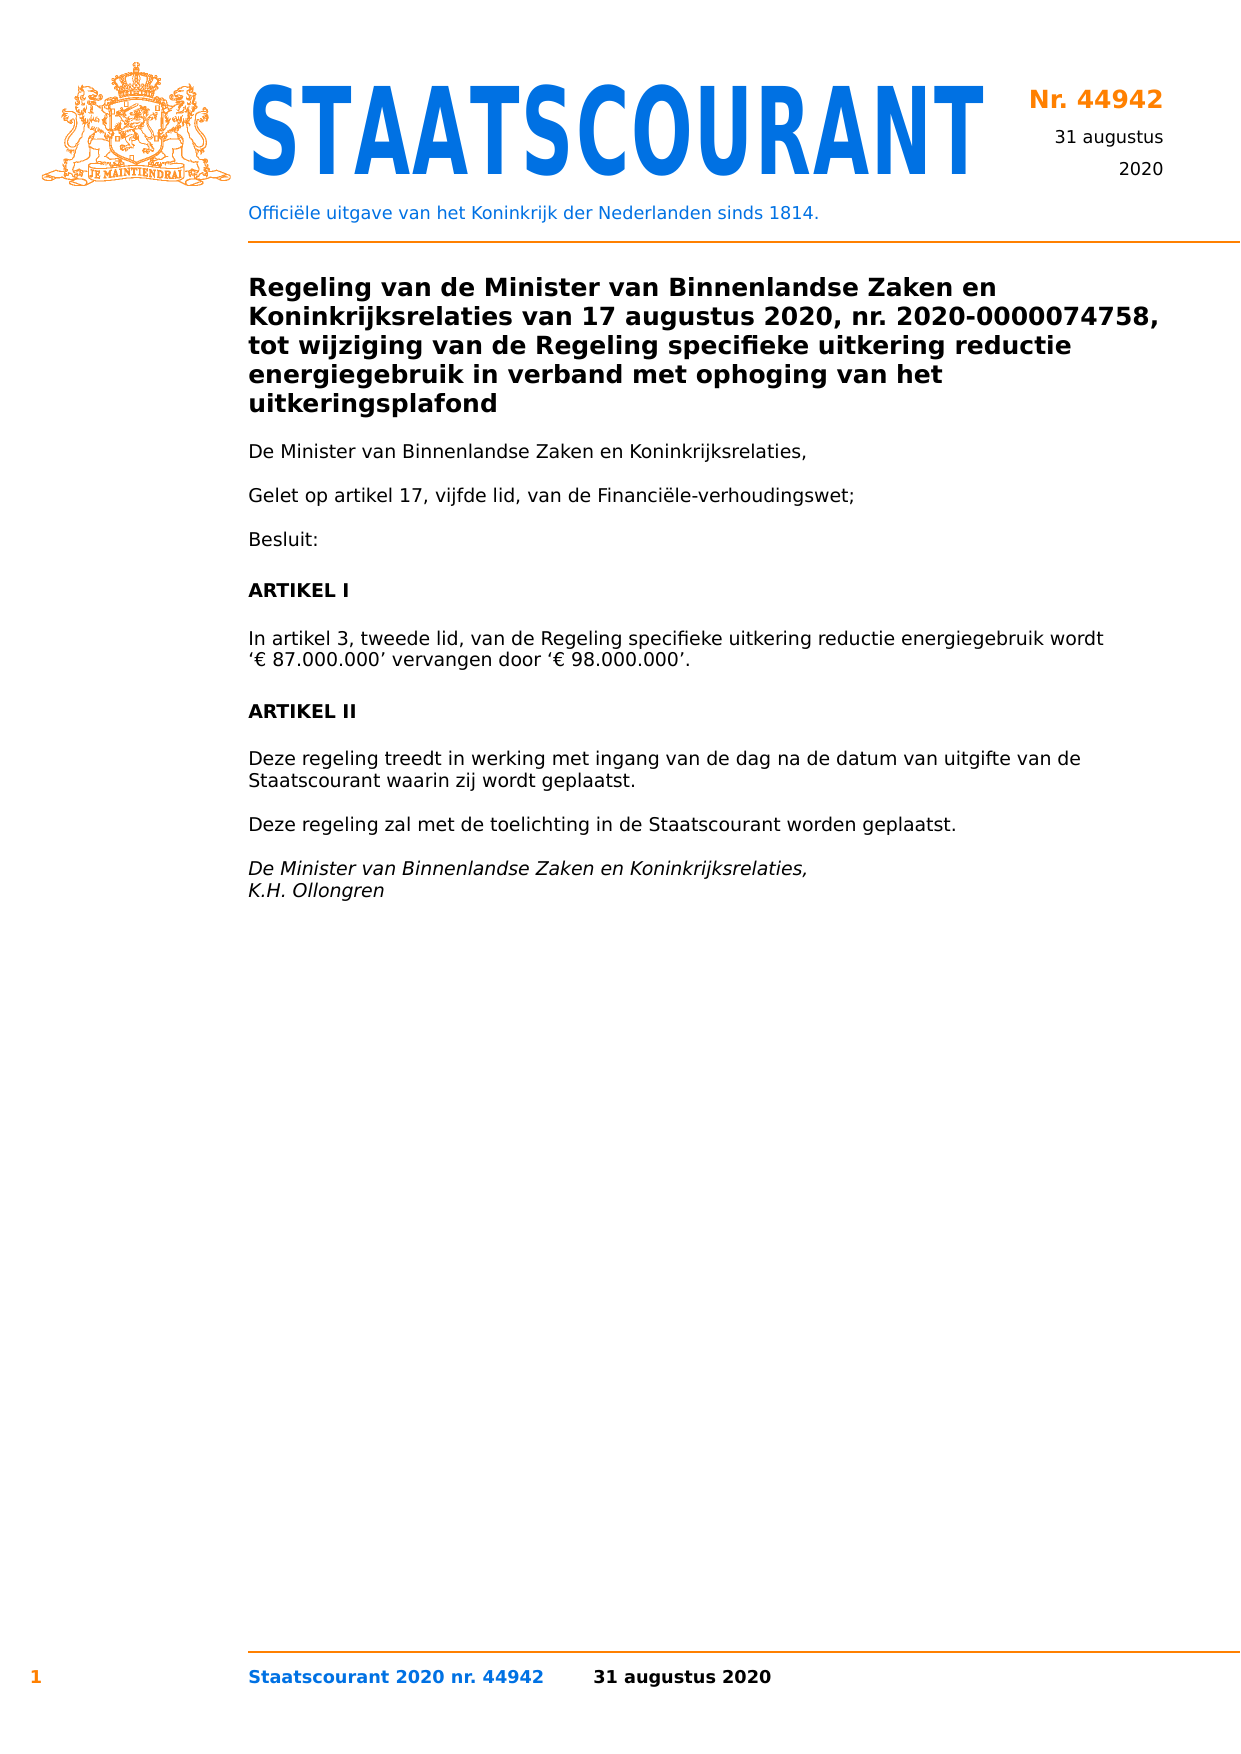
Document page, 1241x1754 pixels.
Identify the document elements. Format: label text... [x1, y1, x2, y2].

picture [41, 62, 231, 186]
text Besluit: [248, 528, 1163, 550]
subtitle Regeling van de Minister van Binnenlandse Zaken en Koninkrijksrelaties van 17 augustus 2020, nr. 2020-0000074758, tot wijziging van de Regeling specifieke uitkering reductie energiegebruik in verband met ophoging van het uitkeringsplafond [248, 273, 1163, 419]
text Gelet op artikel 17, vijfde lid, van de Financiële-verhoudingswet; [248, 484, 1163, 507]
text De Minister van Binnenlandse Zaken en Koninkrijksrelaties, K.H. Ollongren [248, 858, 1163, 902]
subtitle ARTIKEL I [248, 580, 1163, 602]
subtitle ARTIKEL II [248, 701, 1163, 723]
table_header [25, 62, 248, 241]
table_header STAATSCOURANT [248, 62, 998, 203]
table_cell 31 augustus [998, 121, 1240, 153]
text Deze regeling treedt in werking met ingang van de dag na de datum van uitgifte van de Staatscourant waarin zij wordt geplaatst. [248, 748, 1163, 792]
table_header Nr. 44942 [998, 62, 1240, 121]
text In artikel 3, tweede lid, van de Regeling specifieke uitkering reductie energiegebruik wordt ‘€ 87.000.000’ vervangen door ‘€ 98.000.000’. [248, 627, 1163, 671]
table_cell Officiële uitgave van het Koninkrijk der Nederlanden sinds 1814. [248, 203, 1240, 241]
table_cell 2020 [998, 153, 1240, 203]
text De Minister van Binnenlandse Zaken en Koninkrijksrelaties, [248, 441, 1163, 463]
text Deze regeling zal met de toelichting in de Staatscourant worden geplaatst. [248, 814, 1163, 836]
